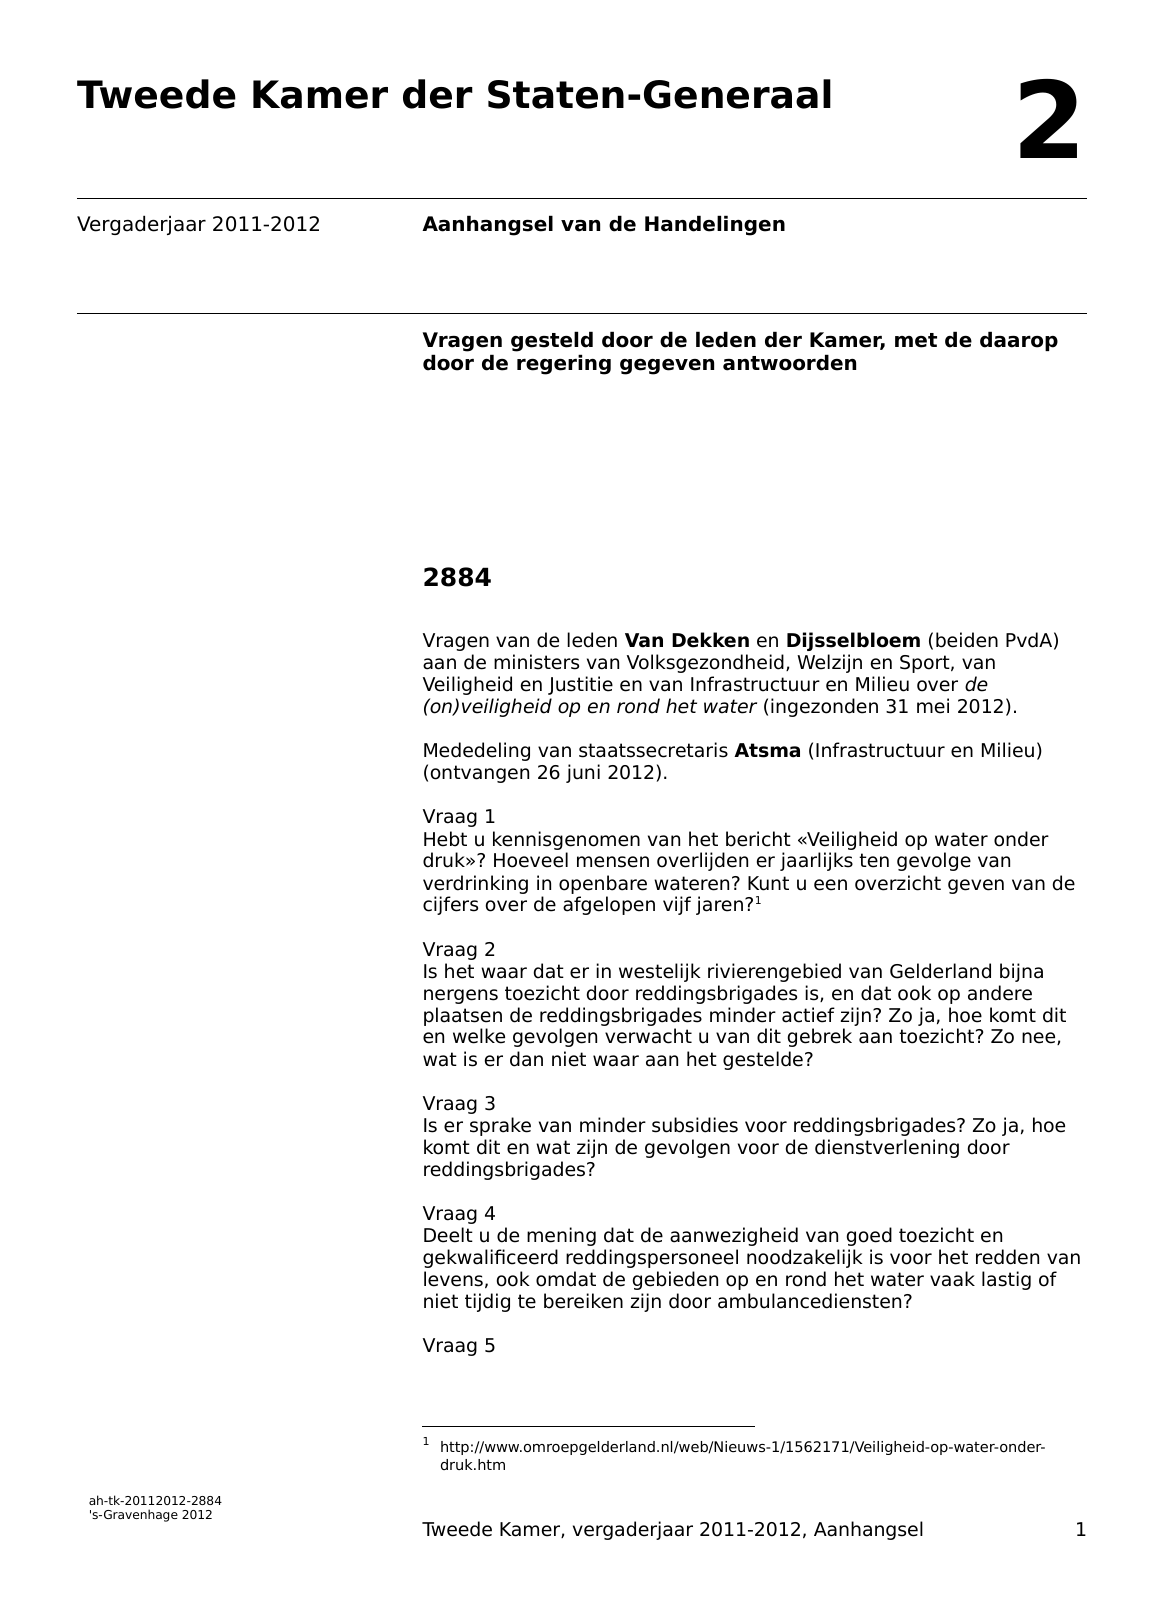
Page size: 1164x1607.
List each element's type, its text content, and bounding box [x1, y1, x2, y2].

table_header Tweede Kamer der Staten-Generaal [77, 59, 886, 198]
text Vraag 3 [422, 1093, 1087, 1114]
text Deelt u de mening dat de aanwezigheid van goed toezicht en gekwalificeerd reddingspersoneel noodzakelijk is voor het redden van levens, ook omdat de gebieden op en rond het water vaak lastig of niet tijdig te bereiken zijn door ambulancediensten? [422, 1225, 1087, 1313]
text http://www.omroepgelderland.nl/web/Nieuws-1/1562171/Veiligheid-op-water-onder-druk.htm [422, 1435, 1087, 1474]
text Vraag 5 [422, 1335, 1087, 1357]
text 2884 [422, 563, 1087, 592]
table_header 2 [886, 59, 1087, 198]
text Vraag 4 [422, 1203, 1087, 1225]
text Mededeling van staatssecretaris Atsma (Infrastructuur en Milieu) (ontvangen 26 juni 2012). [422, 740, 1087, 784]
text Is het waar dat er in westelijk rivierengebied van Gelderland bijna nergens toezicht door reddingsbrigades is, en dat ook op andere plaatsen de reddingsbrigades minder actief zijn? Zo ja, hoe komt dit en welke gevolgen verwacht u van dit gebrek aan toezicht? Zo nee, wat is er dan niet waar aan het gestelde? [422, 961, 1087, 1070]
text Hebt u kennisgenomen van het bericht «Veiligheid op water onder druk»? Hoeveel mensen overlijden er jaarlijks ten gevolge van verdrinking in openbare wateren? Kunt u een overzicht geven van de cijfers over de afgelopen vijf jaren? [422, 828, 1087, 916]
text ah-tk-20112012-2884 [88, 1494, 323, 1508]
table_cell [77, 314, 422, 375]
table_cell Vergaderjaar 2011-2012 [77, 199, 422, 313]
text 's-Gravenhage 2012 [88, 1508, 323, 1522]
text Is er sprake van minder subsidies voor reddingsbrigades? Zo ja, hoe komt dit en wat zijn de gevolgen voor de dienstverlening door reddingsbrigades? [422, 1114, 1087, 1181]
text Vraag 2 [422, 938, 1087, 961]
text Vragen van de leden Van Dekken en Dijsselbloem (beiden PvdA) aan de ministers van Volksgezondheid, Welzijn en Sport, van Veiligheid en Justitie en van Infrastructuur en Milieu over de (on)veiligheid op en rond het water (ingezonden 31 mei 2012). [422, 630, 1087, 718]
text Vraag 1 [422, 806, 1087, 828]
table_cell Aanhangsel van de Handelingen [422, 199, 1087, 313]
table_cell Vragen gesteld door de leden der Kamer, met de daarop door de regering gegeven antwoorden [422, 314, 1087, 375]
